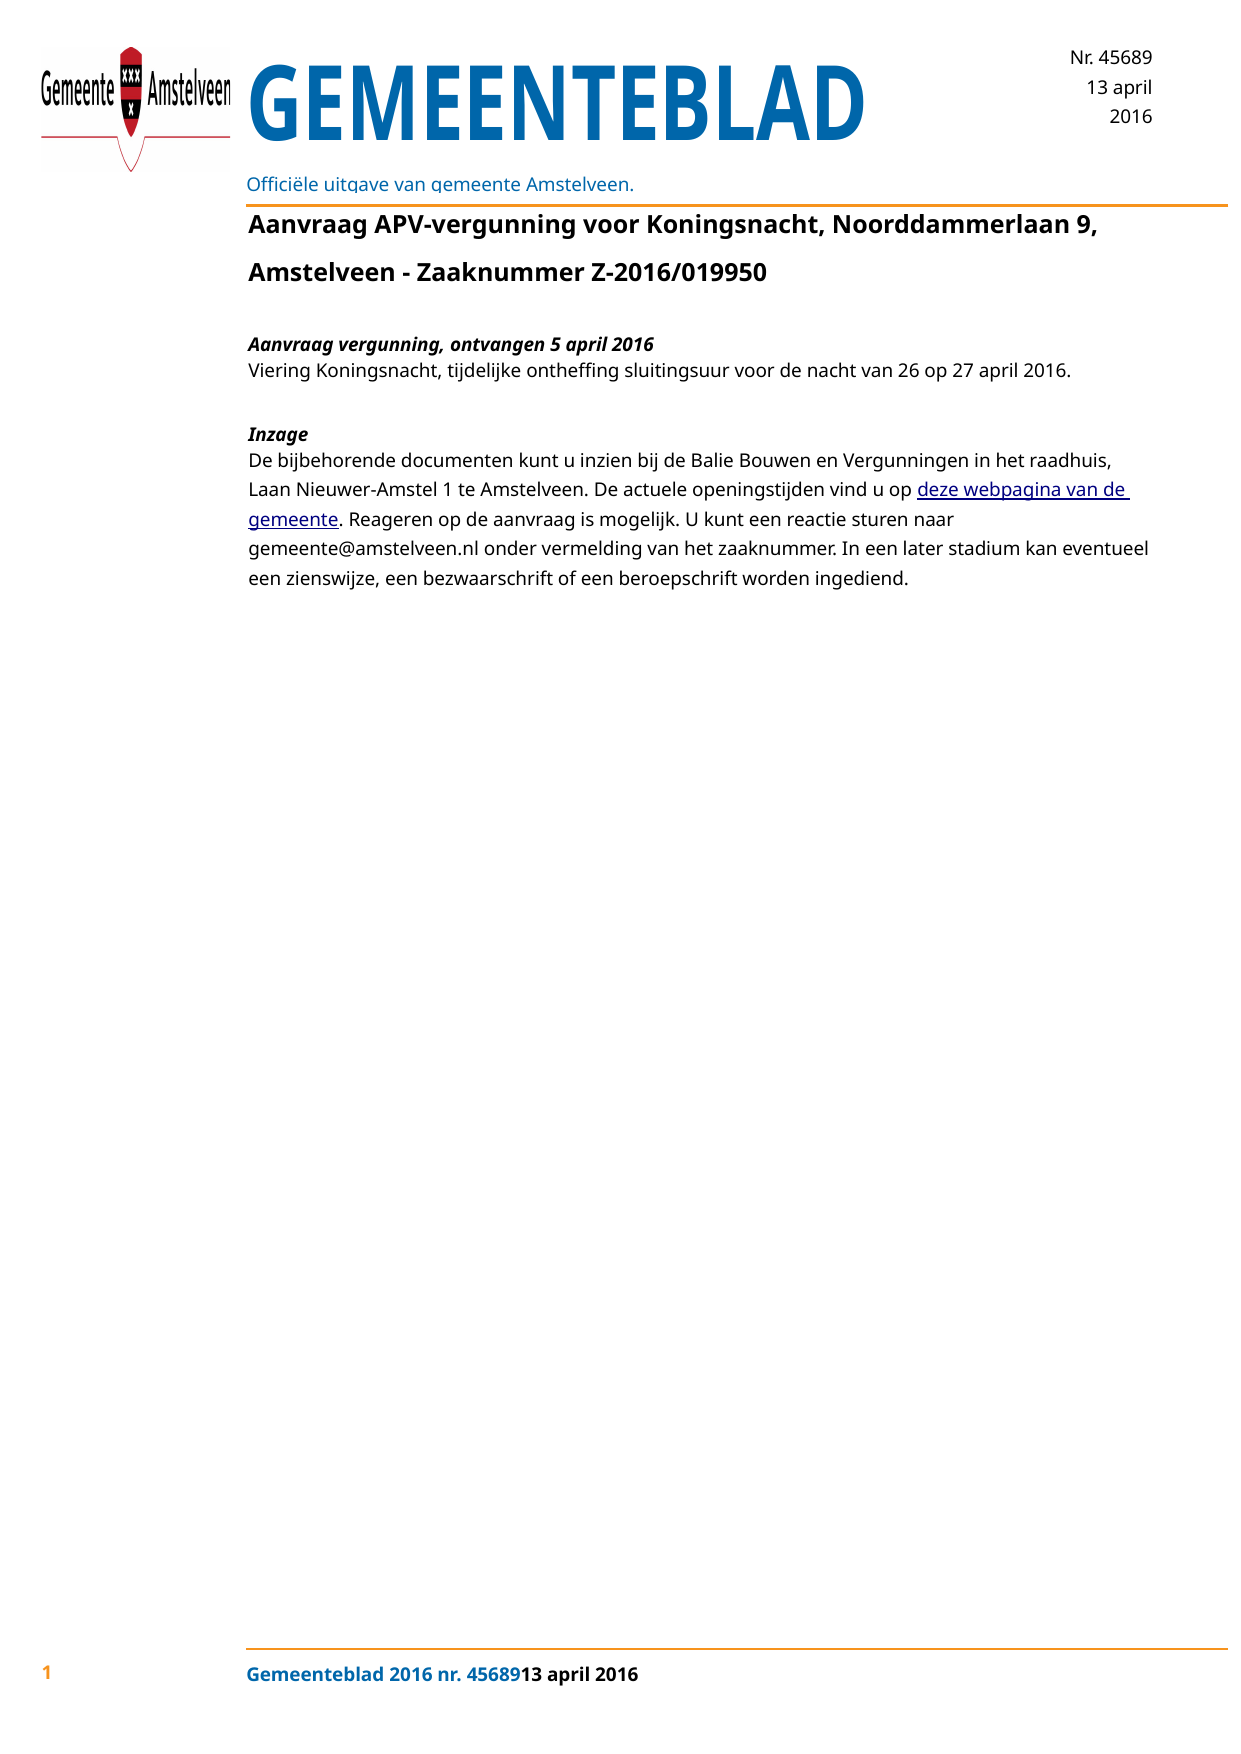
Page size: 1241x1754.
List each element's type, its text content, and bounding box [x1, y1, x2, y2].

text Inzage [248, 421, 1152, 447]
picture [41, 47, 231, 172]
text De bijbehorende documenten kunt u inzien bij de Balie Bouwen en Vergunningen in het raadhuis, Laan Nieuwer-Amstel 1 te Amstelveen. De actuele openingstijden vind u op deze webpagina van de gemeente. Reageren op de aanvraag is mogelijk. U kunt een reactie sturen naar gemeente@amstelveen.nl onder vermelding van het zaaknummer. In een later stadium kan eventueel een zienswijze, een bezwaarschrift of een beroepschrift worden ingediend. [248, 447, 1152, 591]
text Aanvraag vergunning, ontvangen 5 april 2016 [248, 331, 1152, 357]
text Viering Koningsnacht, tijdelijke ontheffing sluitingsuur voor de nacht van 26 op 27 april 2016. [248, 357, 1152, 383]
text Aanvraag APV-vergunning voor Koningsnacht, Noorddammerlaan 9, Amstelveen - Zaaknummer Z-2016/019950 [248, 207, 1152, 288]
